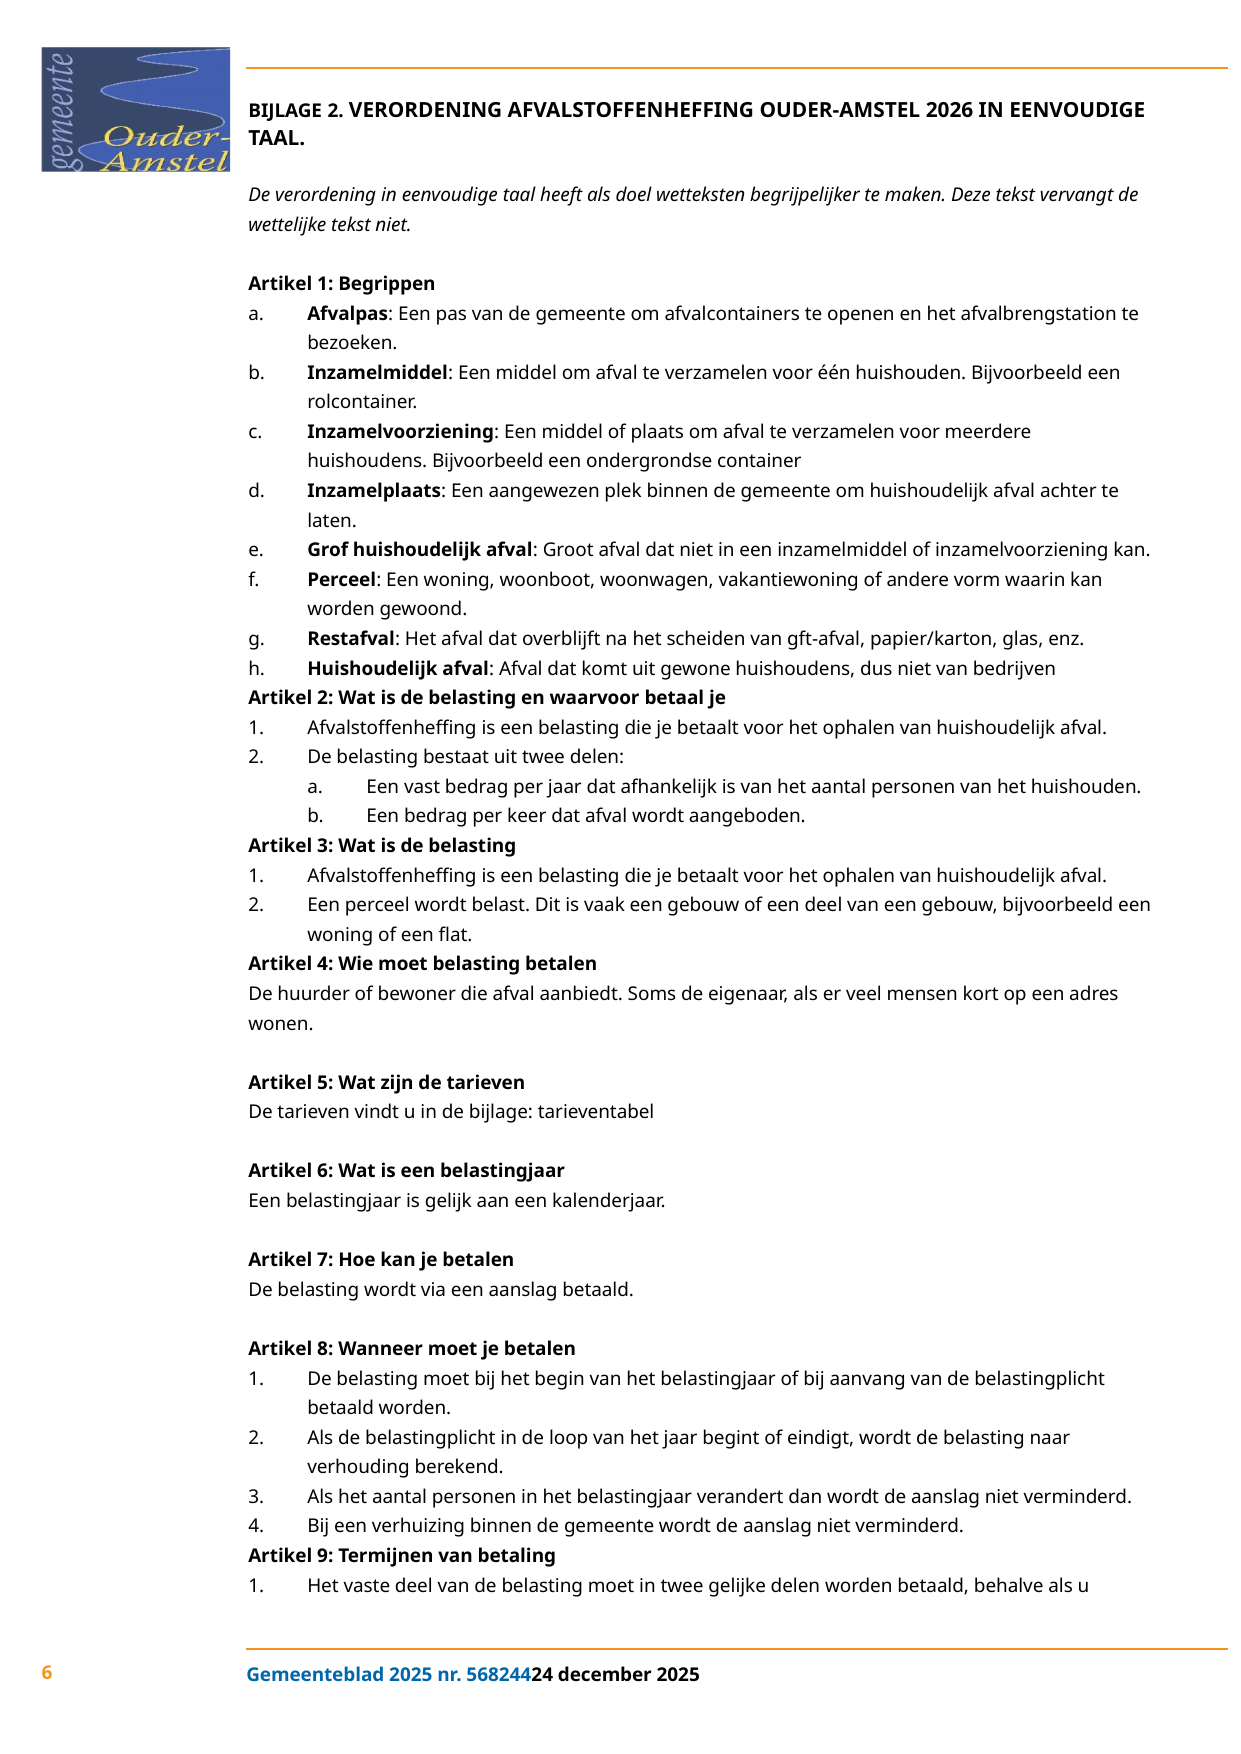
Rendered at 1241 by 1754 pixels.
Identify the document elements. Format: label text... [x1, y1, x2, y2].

text Artikel 2: Wat is de belasting en waarvoor betaal je [248, 684, 1152, 710]
list Inzamelplaats: Een aangewezen plek binnen de gemeente om huishoudelijk afval achter te laten. [248, 477, 1152, 532]
list Als het aantal personen in het belastingjaar verandert dan wordt de aanslag niet verminderd. [248, 1483, 1152, 1509]
list Het vaste deel van de belasting moet in twee gelijke delen worden betaald, behalve als u [248, 1572, 1152, 1597]
text De tarieven vindt u in de bijlage: tarieventabel [248, 1098, 1152, 1124]
text Artikel 4: Wie moet belasting betalen [248, 951, 1152, 976]
text Artikel 8: Wanneer moet je betalen [248, 1335, 1152, 1361]
list De belasting bestaat uit twee delen: [248, 743, 1152, 769]
picture [41, 47, 231, 172]
list Huishoudelijk afval: Afval dat komt uit gewone huishoudens, dus niet van bedrijven [248, 655, 1152, 680]
text De belasting wordt via een aanslag betaald. [248, 1276, 1152, 1302]
text Artikel 7: Hoe kan je betalen [248, 1246, 1152, 1272]
list Een bedrag per keer dat afval wordt aangeboden. [307, 803, 1152, 828]
list Bij een verhuizing binnen de gemeente wordt de aanslag niet verminderd. [248, 1513, 1152, 1538]
list Als de belastingplicht in de loop van het jaar begint of eindigt, wordt de belasting naar verhouding berekend. [248, 1424, 1152, 1479]
list De belasting moet bij het begin van het belastingjaar of bij aanvang van de belastingplicht betaald worden. [248, 1365, 1152, 1420]
list Afvalpas: Een pas van de gemeente om afvalcontainers te openen en het afvalbrengstation te bezoeken. [248, 300, 1152, 355]
text De verordening in eenvoudige taal heeft als doel wetteksten begrijpelijker te maken. Deze tekst vervangt de wettelijke tekst niet. [248, 181, 1152, 237]
text Artikel 9: Termijnen van betaling [248, 1542, 1152, 1568]
list Een perceel wordt belast. Dit is vaak een gebouw of een deel van een gebouw, bijvoorbeeld een woning of een flat. [248, 891, 1152, 947]
list Afvalstoffenheffing is een belasting die je betaalt voor het ophalen van huishoudelijk afval. [248, 862, 1152, 887]
list Afvalstoffenheffing is een belasting die je betaalt voor het ophalen van huishoudelijk afval. [248, 714, 1152, 739]
list Inzamelvoorziening: Een middel of plaats om afval te verzamelen voor meerdere huishoudens. Bijvoorbeeld een ondergrondse container [248, 418, 1152, 473]
list Perceel: Een woning, woonboot, woonwagen, vakantiewoning of andere vorm waarin kan worden gewoond. [248, 566, 1152, 621]
text Artikel 3: Wat is de belasting [248, 832, 1152, 858]
text Artikel 1: Begrippen [248, 270, 1152, 296]
text Een belastingjaar is gelijk aan een kalenderjaar. [248, 1187, 1152, 1213]
text Artikel 5: Wat zijn de tarieven [248, 1069, 1152, 1094]
list Inzamelmiddel: Een middel om afval te verzamelen voor één huishouden. Bijvoorbeeld een rolcontainer. [248, 359, 1152, 414]
text BIJLAGE 2. VERORDENING AFVALSTOFFENHEFFING OUDER-AMSTEL 2026 IN EENVOUDIGE TAAL. [248, 95, 1152, 152]
text De huurder of bewoner die afval aanbiedt. Soms de eigenaar, als er veel mensen kort op een adres wonen. [248, 980, 1152, 1035]
text Artikel 6: Wat is een belastingjaar [248, 1158, 1152, 1183]
list Een vast bedrag per jaar dat afhankelijk is van het aantal personen van het huishouden. [307, 773, 1152, 799]
list Grof huishoudelijk afval: Groot afval dat niet in een inzamelmiddel of inzamelvoorziening kan. [248, 536, 1152, 562]
list Restafval: Het afval dat overblijft na het scheiden van gft-afval, papier/karton, glas, enz. [248, 625, 1152, 651]
